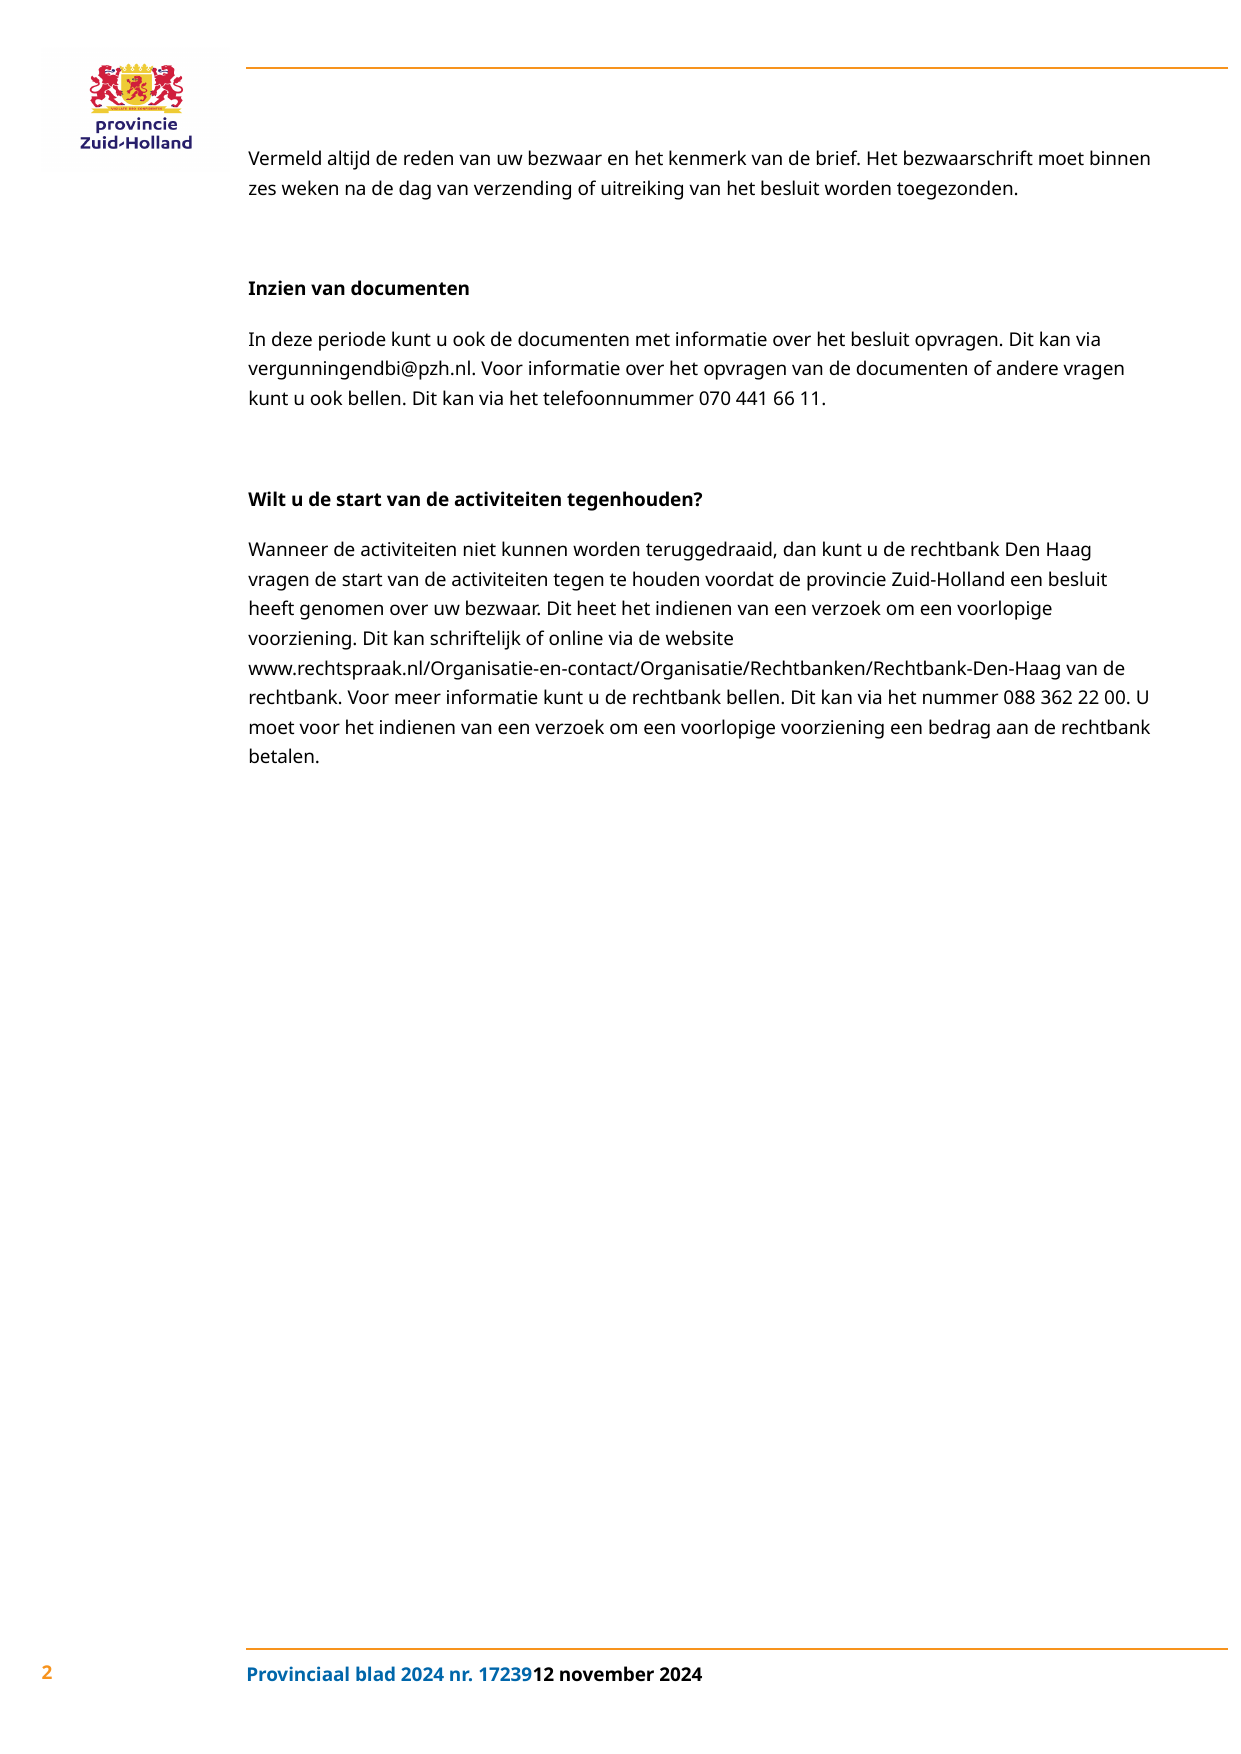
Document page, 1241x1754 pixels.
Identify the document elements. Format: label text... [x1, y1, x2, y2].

text Inzien van documenten [248, 276, 1152, 301]
picture [41, 47, 231, 172]
text In deze periode kunt u ook de documenten met informatie over het besluit opvragen. Dit kan via vergunningendbi@pzh.nl. Voor informatie over het opvragen van de documenten of andere vragen kunt u ook bellen. Dit kan via het telefoonnummer 070 441 66 11. [248, 326, 1152, 411]
text Wilt u de start van de activiteiten tegenhouden? [248, 486, 1152, 512]
text Vermeld altijd de reden van uw bezwaar en het kenmerk van de brief. Het bezwaarschrift moet binnen zes weken na de dag van verzending of uitreiking van het besluit worden toegezonden. [248, 145, 1152, 201]
text Wanneer de activiteiten niet kunnen worden teruggedraaid, dan kunt u de rechtbank Den Haag vragen de start van de activiteiten tegen te houden voordat de provincie Zuid-Holland een besluit heeft genomen over uw bezwaar. Dit heet het indienen van een verzoek om een voorlopige voorziening. Dit kan schriftelijk of online via de website www.rechtspraak.nl/Organisatie-en-contact/Organisatie/Rechtbanken/Rechtbank-Den-Haag van de rechtbank. Voor meer informatie kunt u de rechtbank bellen. Dit kan via het nummer 088 362 22 00. U moet voor het indienen van een verzoek om een voorlopige voorziening een bedrag aan de rechtbank betalen. [248, 536, 1152, 769]
